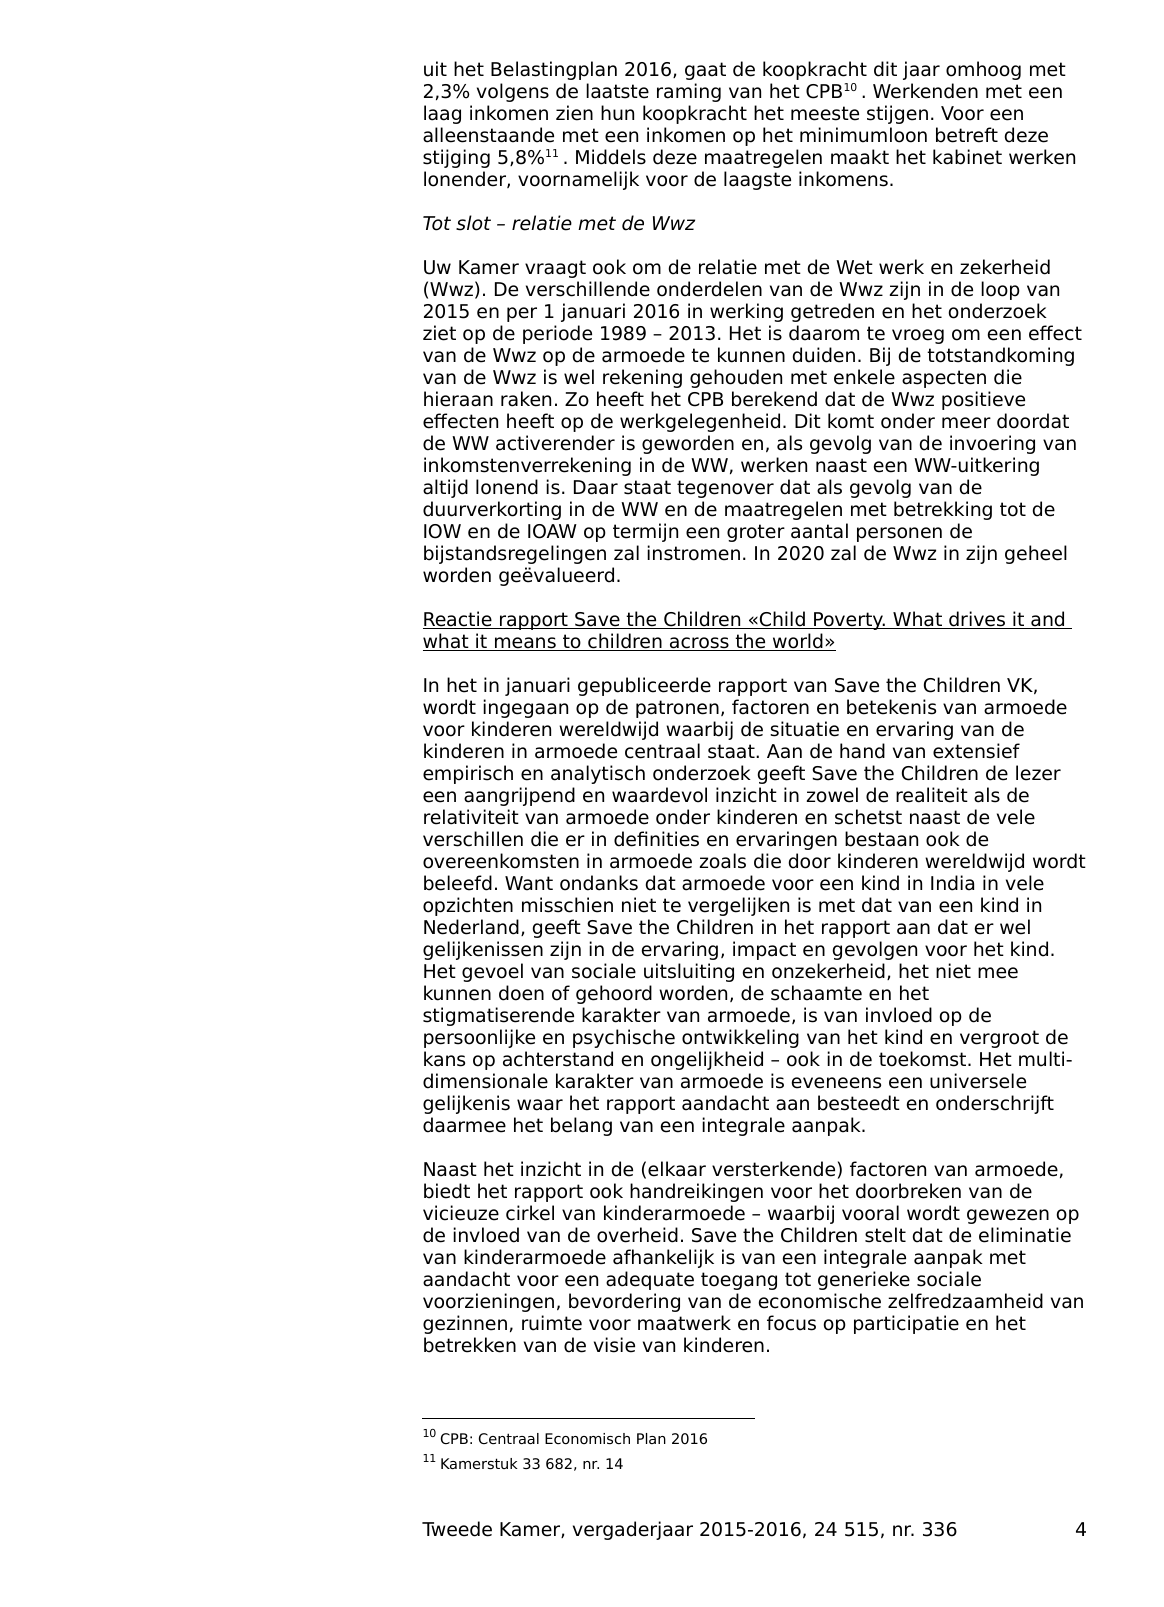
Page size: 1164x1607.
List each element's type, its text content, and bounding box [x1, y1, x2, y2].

text CPB: Centraal Economisch Plan 2016 [422, 1427, 1087, 1449]
subtitle Tot slot – relatie met de Wwz [422, 213, 1087, 235]
text Uw Kamer vraagt ook om de relatie met de Wet werk en zekerheid (Wwz). De verschillende onderdelen van de Wwz zijn in de loop van 2015 en per 1 januari 2016 in werking getreden en het onderzoek ziet op de periode 1989 – 2013. Het is daarom te vroeg om een effect van de Wwz op de armoede te kunnen duiden. Bij de totstandkoming van de Wwz is wel rekening gehouden met enkele aspecten die hieraan raken. Zo heeft het CPB berekend dat de Wwz positieve effecten heeft op de werkgelegenheid. Dit komt onder meer doordat de WW activerender is geworden en, als gevolg van de invoering van inkomstenverrekening in de WW, werken naast een WW-uitkering altijd lonend is. Daar staat tegenover dat als gevolg van de duurverkorting in de WW en de maatregelen met betrekking tot de IOW en de IOAW op termijn een groter aantal personen de bijstandsregelingen zal instromen. In 2020 zal de Wwz in zijn geheel worden geëvalueerd. [422, 257, 1087, 587]
subtitle Reactie rapport Save the Children «Child Poverty. What drives it and what it means to children across the world» [422, 609, 1087, 653]
text In het in januari gepubliceerde rapport van Save the Children VK, wordt ingegaan op de patronen, factoren en betekenis van armoede voor kinderen wereldwijd waarbij de situatie en ervaring van de kinderen in armoede centraal staat. Aan de hand van extensief empirisch en analytisch onderzoek geeft Save the Children de lezer een aangrijpend en waardevol inzicht in zowel de realiteit als de relativiteit van armoede onder kinderen en schetst naast de vele verschillen die er in definities en ervaringen bestaan ook de overeenkomsten in armoede zoals die door kinderen wereldwijd wordt beleefd. Want ondanks dat armoede voor een kind in India in vele opzichten misschien niet te vergelijken is met dat van een kind in Nederland, geeft Save the Children in het rapport aan dat er wel gelijkenissen zijn in de ervaring, impact en gevolgen voor het kind. Het gevoel van sociale uitsluiting en onzekerheid, het niet mee kunnen doen of gehoord worden, de schaamte en het stigmatiserende karakter van armoede, is van invloed op de persoonlijke en psychische ontwikkeling van het kind en vergroot de kans op achterstand en ongelijkheid – ook in de toekomst. Het multi-dimensionale karakter van armoede is eveneens een universele gelijkenis waar het rapport aandacht aan besteedt en onderschrijft daarmee het belang van een integrale aanpak. [422, 675, 1087, 1137]
text Kamerstuk 33 682, nr. 14 [422, 1452, 1087, 1474]
text uit het Belastingplan 2016, gaat de koopkracht dit jaar omhoog met 2,3% volgens de laatste raming van het CPB. Werkenden met een laag inkomen zien hun koopkracht het meeste stijgen. Voor een alleenstaande met een inkomen op het minimumloon betreft deze stijging 5,8%. Middels deze maatregelen maakt het kabinet werken lonender, voornamelijk voor de laagste inkomens. [422, 59, 1087, 191]
text Naast het inzicht in de (elkaar versterkende) factoren van armoede, biedt het rapport ook handreikingen voor het doorbreken van de vicieuze cirkel van kinderarmoede – waarbij vooral wordt gewezen op de invloed van de overheid. Save the Children stelt dat de eliminatie van kinderarmoede afhankelijk is van een integrale aanpak met aandacht voor een adequate toegang tot generieke sociale voorzieningen, bevordering van de economische zelfredzaamheid van gezinnen, ruimte voor maatwerk en focus op participatie en het betrekken van de visie van kinderen. [422, 1159, 1087, 1357]
